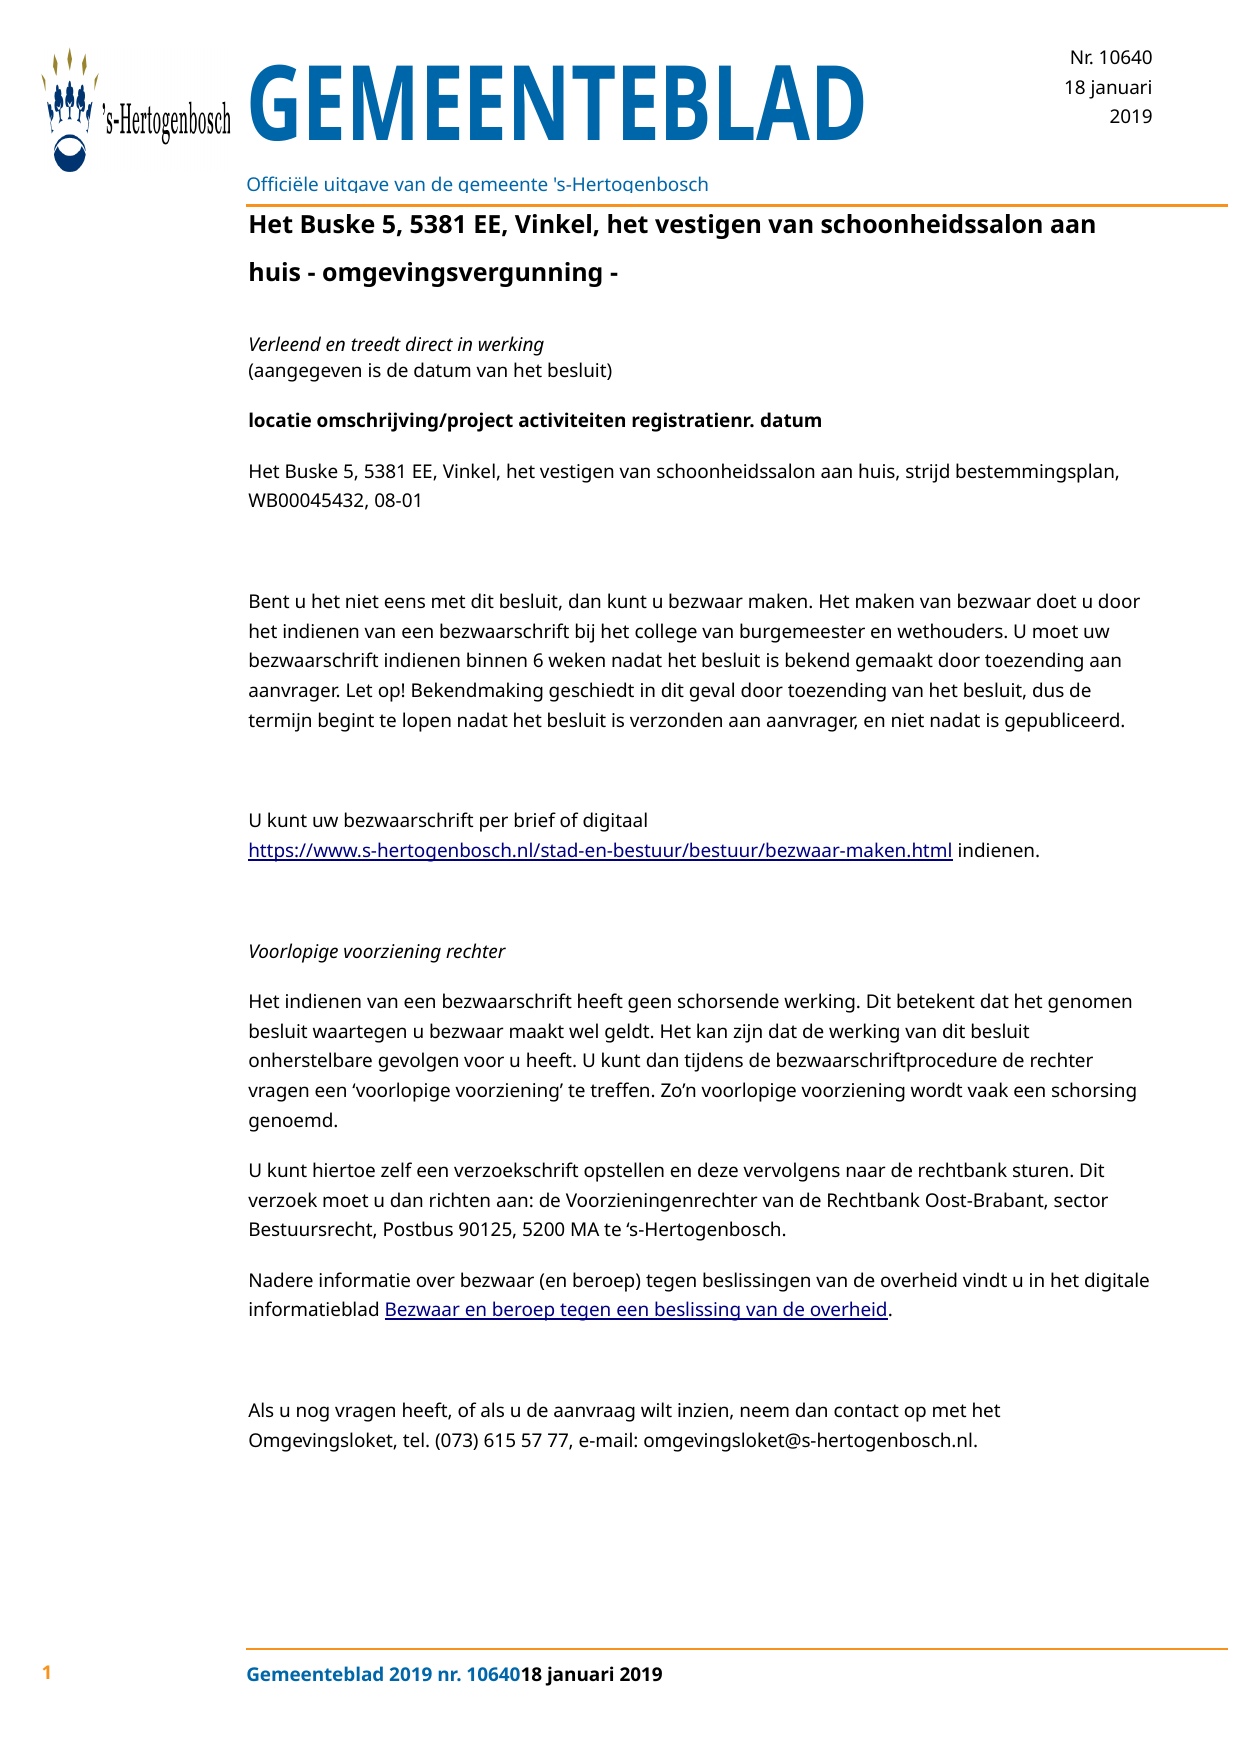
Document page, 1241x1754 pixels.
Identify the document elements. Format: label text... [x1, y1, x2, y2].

text Verleend en treedt direct in werking [248, 331, 1152, 357]
picture [41, 47, 231, 172]
text Als u nog vragen heeft, of als u de aanvraag wilt inzien, neem dan contact op met het Omgevingsloket, tel. (073) 615 57 77, e-mail: omgevingsloket@s-hertogenbosch.nl. [248, 1397, 1152, 1452]
text (aangegeven is de datum van het besluit) [248, 357, 1152, 383]
text locatie omschrijving/project activiteiten registratienr. datum [248, 408, 1152, 433]
text Nadere informatie over bezwaar (en beroep) tegen beslissingen van de overheid vindt u in het digitale informatieblad Bezwaar en beroep tegen een beslissing van de overheid. [248, 1267, 1152, 1322]
text Bent u het niet eens met dit besluit, dan kunt u bezwaar maken. Het maken van bezwaar doet u door het indienen van een bezwaarschrift bij het college van burgemeester en wethouders. U moet uw bezwaarschrift indienen binnen 6 weken nadat het besluit is bekend gemaakt door toezending aan aanvrager. Let op! Bekendmaking geschiedt in dit geval door toezending van het besluit, dus de termijn begint te lopen nadat het besluit is verzonden aan aanvrager, en niet nadat is gepubliceerd. [248, 588, 1152, 732]
text Het Buske 5, 5381 EE, Vinkel, het vestigen van schoonheidssalon aan huis, strijd bestemmingsplan, WB00045432, 08-01 [248, 458, 1152, 513]
text U kunt uw bezwaarschrift per brief of digitaal https://www.s-hertogenbosch.nl/stad-en-bestuur/bestuur/bezwaar-maken.html indienen. [248, 808, 1152, 863]
text Voorlopige voorziening rechter [248, 938, 1152, 964]
text Het indienen van een bezwaarschrift heeft geen schorsende werking. Dit betekent dat het genomen besluit waartegen u bezwaar maakt wel geldt. Het kan zijn dat de werking van dit besluit onherstelbare gevolgen voor u heeft. U kunt dan tijdens de bezwaarschriftprocedure de rechter vragen een ‘voorlopige voorziening’ te treffen. Zo’n voorlopige voorziening wordt vaak een schorsing genoemd. [248, 988, 1152, 1132]
text Het Buske 5, 5381 EE, Vinkel, het vestigen van schoonheidssalon aan huis - omgevingsvergunning - [248, 207, 1152, 288]
text U kunt hiertoe zelf een verzoekschrift opstellen en deze vervolgens naar de rechtbank sturen. Dit verzoek moet u dan richten aan: de Voorzieningenrechter van de Rechtbank Oost-Brabant, sector Bestuursrecht, Postbus 90125, 5200 MA te ‘s-Hertogenbosch. [248, 1157, 1152, 1242]
